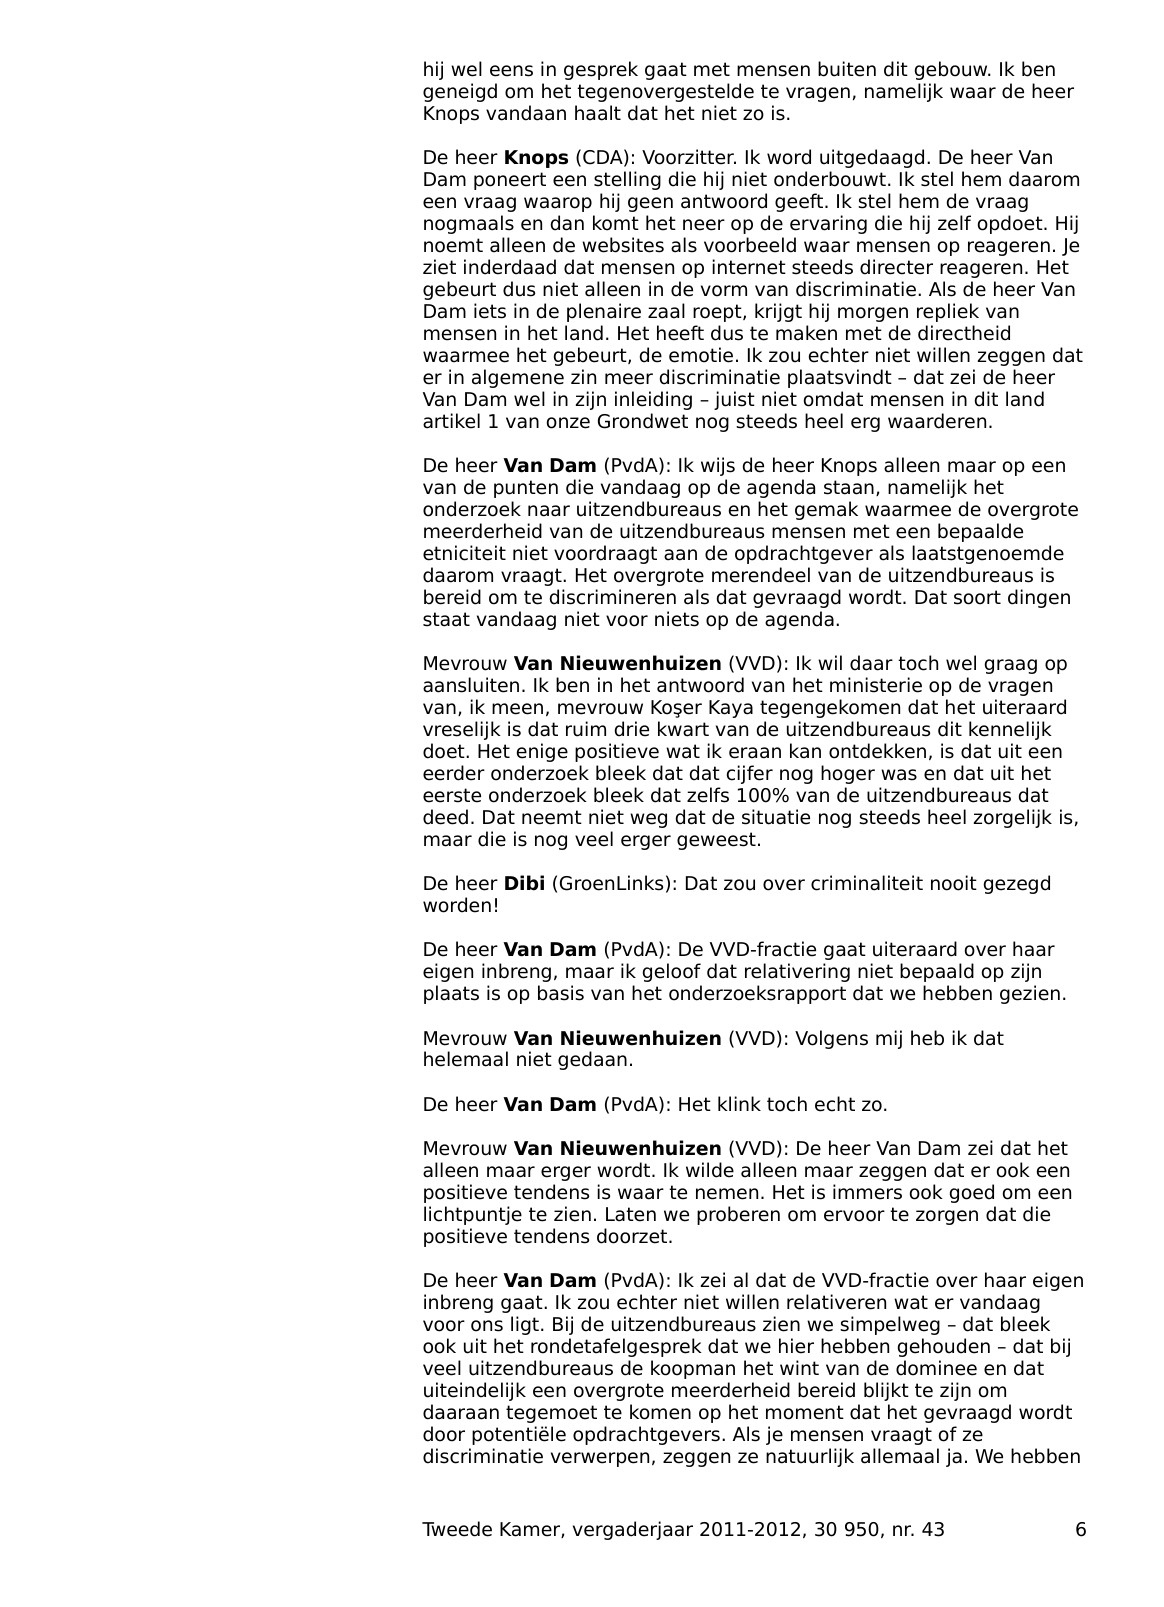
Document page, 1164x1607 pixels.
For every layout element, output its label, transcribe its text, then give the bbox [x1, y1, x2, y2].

text Mevrouw Van Nieuwenhuizen (VVD): Volgens mij heb ik dat helemaal niet gedaan. [422, 1027, 1087, 1071]
text De heer Dibi (GroenLinks): Dat zou over criminaliteit nooit gezegd worden! [422, 873, 1087, 917]
text Mevrouw Van Nieuwenhuizen (VVD): Ik wil daar toch wel graag op aansluiten. Ik ben in het antwoord van het ministerie op de vragen van, ik meen, mevrouw Koşer Kaya tegengekomen dat het uiteraard vreselijk is dat ruim drie kwart van de uitzendbureaus dit kennelijk doet. Het enige positieve wat ik eraan kan ontdekken, is dat uit een eerder onderzoek bleek dat dat cijfer nog hoger was en dat uit het eerste onderzoek bleek dat zelfs 100% van de uitzendbureaus dat deed. Dat neemt niet weg dat de situatie nog steeds heel zorgelijk is, maar die is nog veel erger geweest. [422, 653, 1087, 851]
text De heer Van Dam (PvdA): De VVD-fractie gaat uiteraard over haar eigen inbreng, maar ik geloof dat relativering niet bepaald op zijn plaats is op basis van het onderzoeksrapport dat we hebben gezien. [422, 939, 1087, 1005]
text De heer Van Dam (PvdA): Het klink toch echt zo. [422, 1093, 1087, 1116]
text De heer Van Dam (PvdA): Ik wijs de heer Knops alleen maar op een van de punten die vandaag op de agenda staan, namelijk het onderzoek naar uitzendbureaus en het gemak waarmee de overgrote meerderheid van de uitzendbureaus mensen met een bepaalde etniciteit niet voordraagt aan de opdrachtgever als laatstgenoemde daarom vraagt. Het overgrote merendeel van de uitzendbureaus is bereid om te discrimineren als dat gevraagd wordt. Dat soort dingen staat vandaag niet voor niets op de agenda. [422, 455, 1087, 631]
text De heer Van Dam (PvdA): Ik zei al dat de VVD-fractie over haar eigen inbreng gaat. Ik zou echter niet willen relativeren wat er vandaag voor ons ligt. Bij de uitzendbureaus zien we simpelweg – dat bleek ook uit het rondetafelgesprek dat we hier hebben gehouden – dat bij veel uitzendbureaus de koopman het wint van de dominee en dat uiteindelijk een overgrote meerderheid bereid blijkt te zijn om daaraan tegemoet te komen op het moment dat het gevraagd wordt door potentiële opdrachtgevers. Als je mensen vraagt of ze discriminatie verwerpen, zeggen ze natuurlijk allemaal ja. We hebben [422, 1270, 1087, 1468]
text Mevrouw Van Nieuwenhuizen (VVD): De heer Van Dam zei dat het alleen maar erger wordt. Ik wilde alleen maar zeggen dat er ook een positieve tendens is waar te nemen. Het is immers ook goed om een lichtpuntje te zien. Laten we proberen om ervoor te zorgen dat die positieve tendens doorzet. [422, 1138, 1087, 1248]
text De heer Knops (CDA): Voorzitter. Ik word uitgedaagd. De heer Van Dam poneert een stelling die hij niet onderbouwt. Ik stel hem daarom een vraag waarop hij geen antwoord geeft. Ik stel hem de vraag nogmaals en dan komt het neer op de ervaring die hij zelf opdoet. Hij noemt alleen de websites als voorbeeld waar mensen op reageren. Je ziet inderdaad dat mensen op internet steeds directer reageren. Het gebeurt dus niet alleen in de vorm van discriminatie. Als de heer Van Dam iets in de plenaire zaal roept, krijgt hij morgen repliek van mensen in het land. Het heeft dus te maken met de directheid waarmee het gebeurt, de emotie. Ik zou echter niet willen zeggen dat er in algemene zin meer discriminatie plaatsvindt – dat zei de heer Van Dam wel in zijn inleiding – juist niet omdat mensen in dit land artikel 1 van onze Grondwet nog steeds heel erg waarderen. [422, 147, 1087, 433]
text hij wel eens in gesprek gaat met mensen buiten dit gebouw. Ik ben geneigd om het tegenovergestelde te vragen, namelijk waar de heer Knops vandaan haalt dat het niet zo is. [422, 59, 1087, 125]
